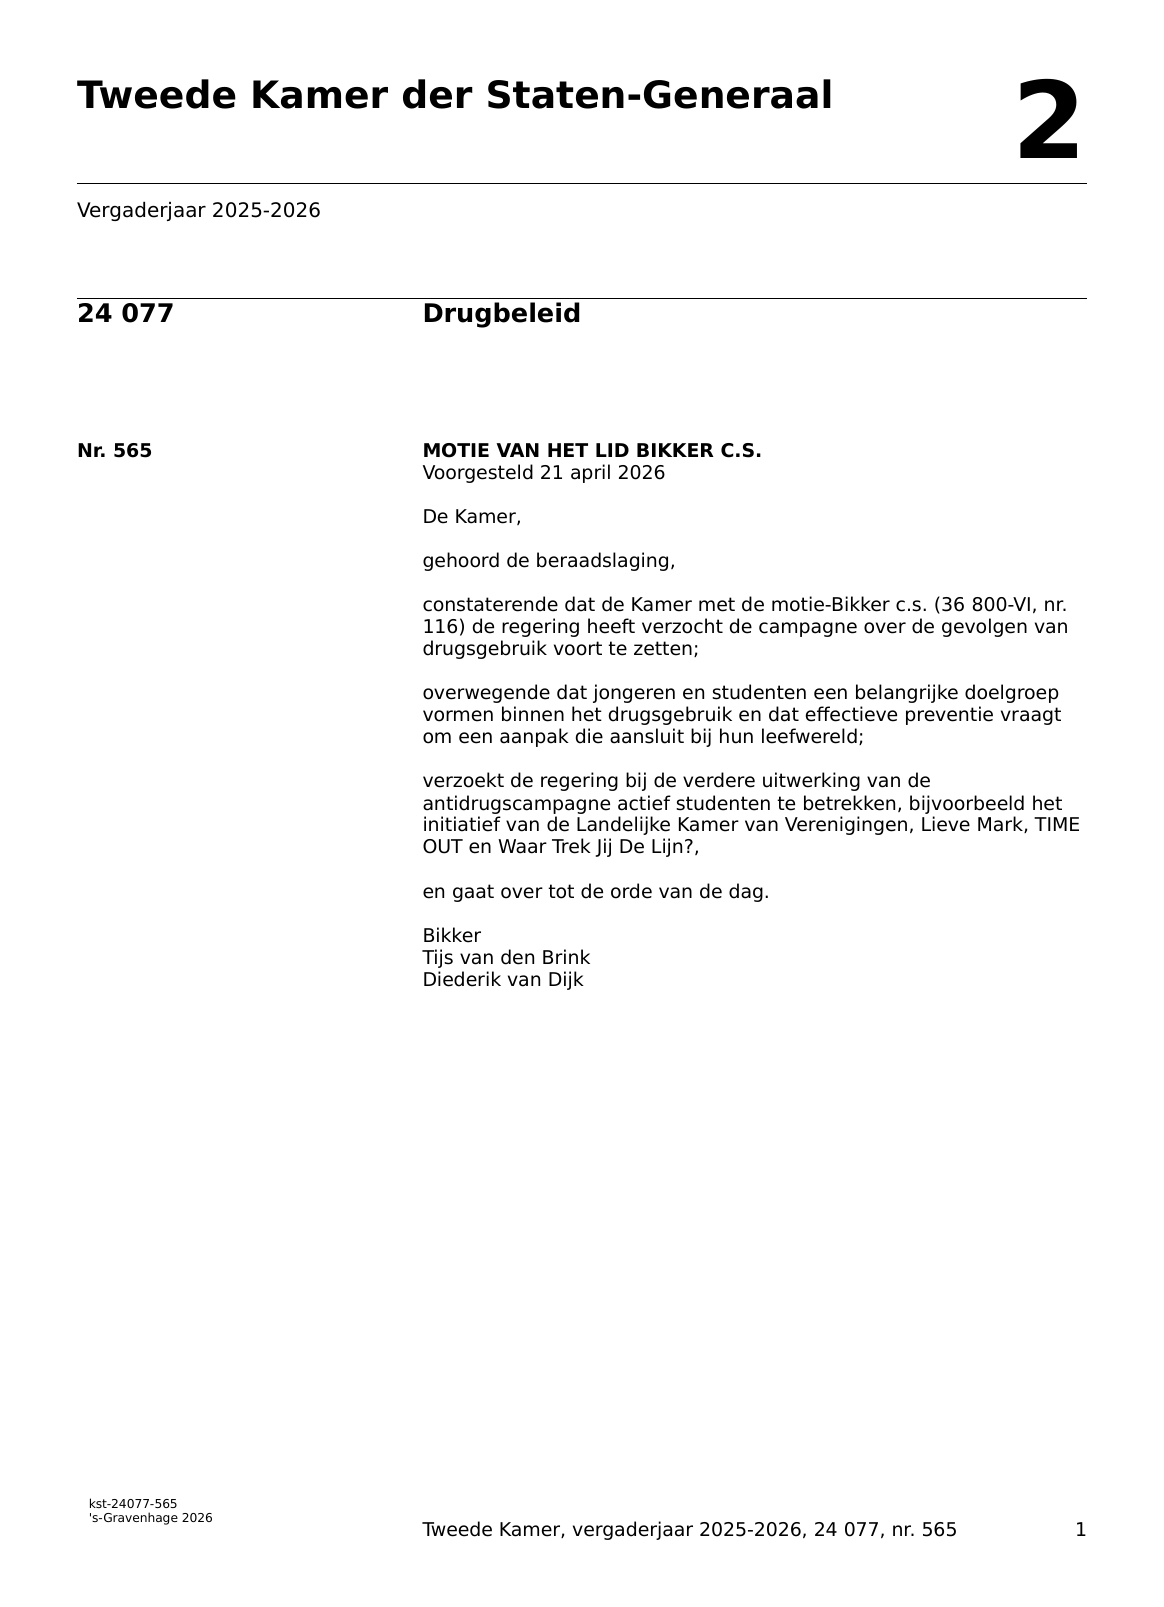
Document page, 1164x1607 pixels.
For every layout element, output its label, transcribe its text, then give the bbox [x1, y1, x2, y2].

text en gaat over tot de orde van de dag. [422, 881, 1087, 902]
text De Kamer, [422, 506, 1087, 528]
text Bikker [422, 925, 1087, 947]
table_header Tweede Kamer der Staten-Generaal [77, 59, 886, 183]
text overwegende dat jongeren en studenten een belangrijke doelgroep vormen binnen het drugsgebruik en dat effectieve preventie vraagt om een aanpak die aansluit bij hun leefwereld; [422, 682, 1087, 748]
table_header 2 [886, 59, 1087, 183]
subtitle 24 077 Drugbeleid [77, 299, 1087, 329]
text Tijs van den Brink [422, 947, 1087, 969]
text 's-Gravenhage 2026 [88, 1511, 323, 1525]
text verzoekt de regering bij de verdere uitwerking van de antidrugscampagne actief studenten te betrekken, bijvoorbeeld het initiatief van de Landelijke Kamer van Verenigingen, Lieve Mark, TIME OUT en Waar Trek Jij De Lijn?, [422, 770, 1087, 858]
text constaterende dat de Kamer met de motie-Bikker c.s. (36 800-VI, nr. 116) de regering heeft verzocht de campagne over de gevolgen van drugsgebruik voort te zetten; [422, 594, 1087, 660]
table_cell Vergaderjaar 2025-2026 [77, 184, 1087, 298]
text kst-24077-565 [88, 1497, 323, 1511]
text Diederik van Dijk [422, 969, 1087, 991]
text Voorgesteld 21 april 2026 [422, 462, 1087, 484]
subtitle Nr. 565 MOTIE VAN HET LID BIKKER C.S. [77, 440, 1087, 462]
text gehoord de beraadslaging, [422, 550, 1087, 572]
